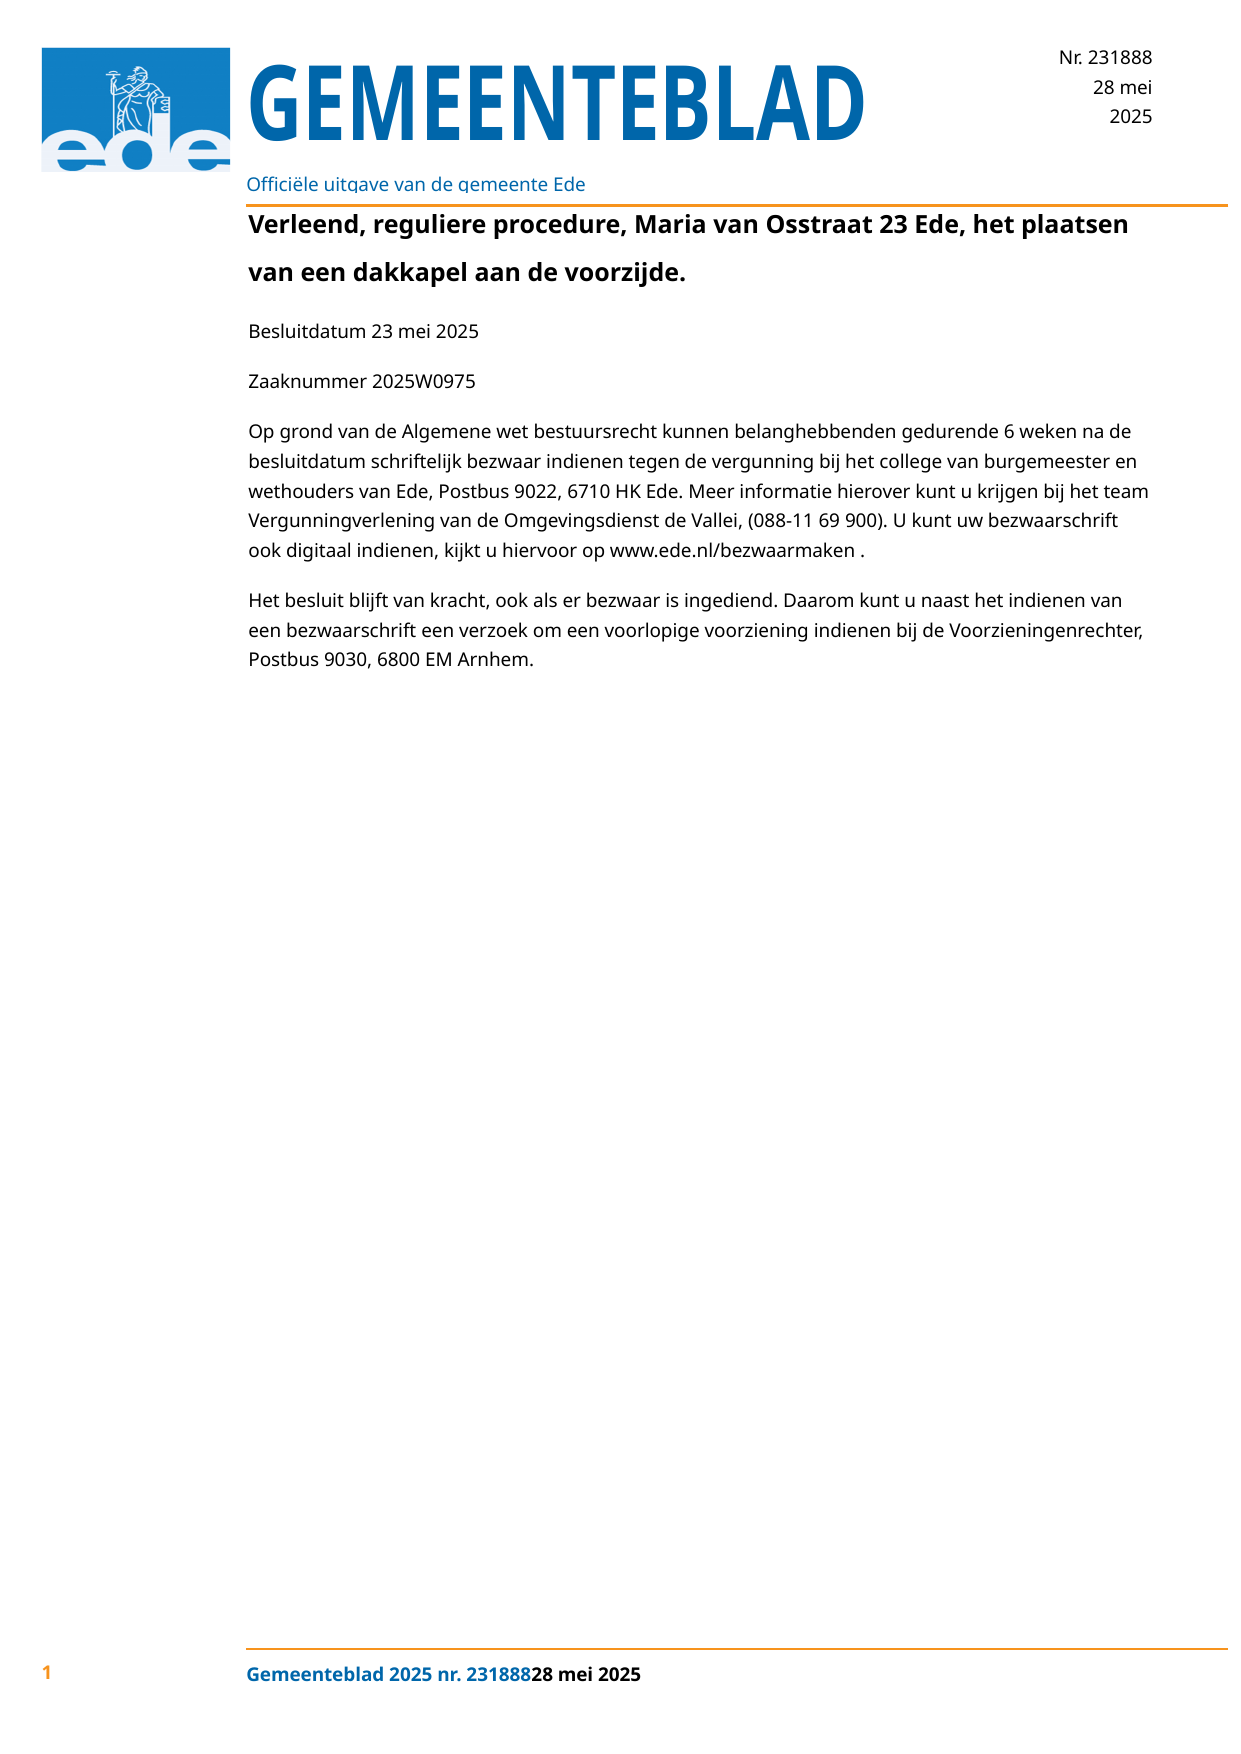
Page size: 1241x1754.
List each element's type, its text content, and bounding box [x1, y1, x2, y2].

text Op grond van de Algemene wet bestuursrecht kunnen belanghebbenden gedurende 6 weken na de besluitdatum schriftelijk bezwaar indienen tegen de vergunning bij het college van burgemeester en wethouders van Ede, Postbus 9022, 6710 HK Ede. Meer informatie hierover kunt u krijgen bij het team Vergunningverlening van de Omgevingsdienst de Vallei, (088-11 69 900). U kunt uw bezwaarschrift ook digitaal indienen, kijkt u hiervoor op www.ede.nl/bezwaarmaken . [248, 419, 1152, 563]
text Zaaknummer 2025W0975 [248, 368, 1152, 394]
text Verleend, reguliere procedure, Maria van Osstraat 23 Ede, het plaatsen van een dakkapel aan de voorzijde. [248, 207, 1152, 288]
text Het besluit blijft van kracht, ook als er bezwaar is ingediend. Daarom kunt u naast het indienen van een bezwaarschrift een verzoek om een voorlopige voorziening indienen bij de Voorzieningenrechter, Postbus 9030, 6800 EM Arnhem. [248, 587, 1152, 672]
picture [41, 47, 231, 172]
text Besluitdatum 23 mei 2025 [248, 318, 1152, 344]
